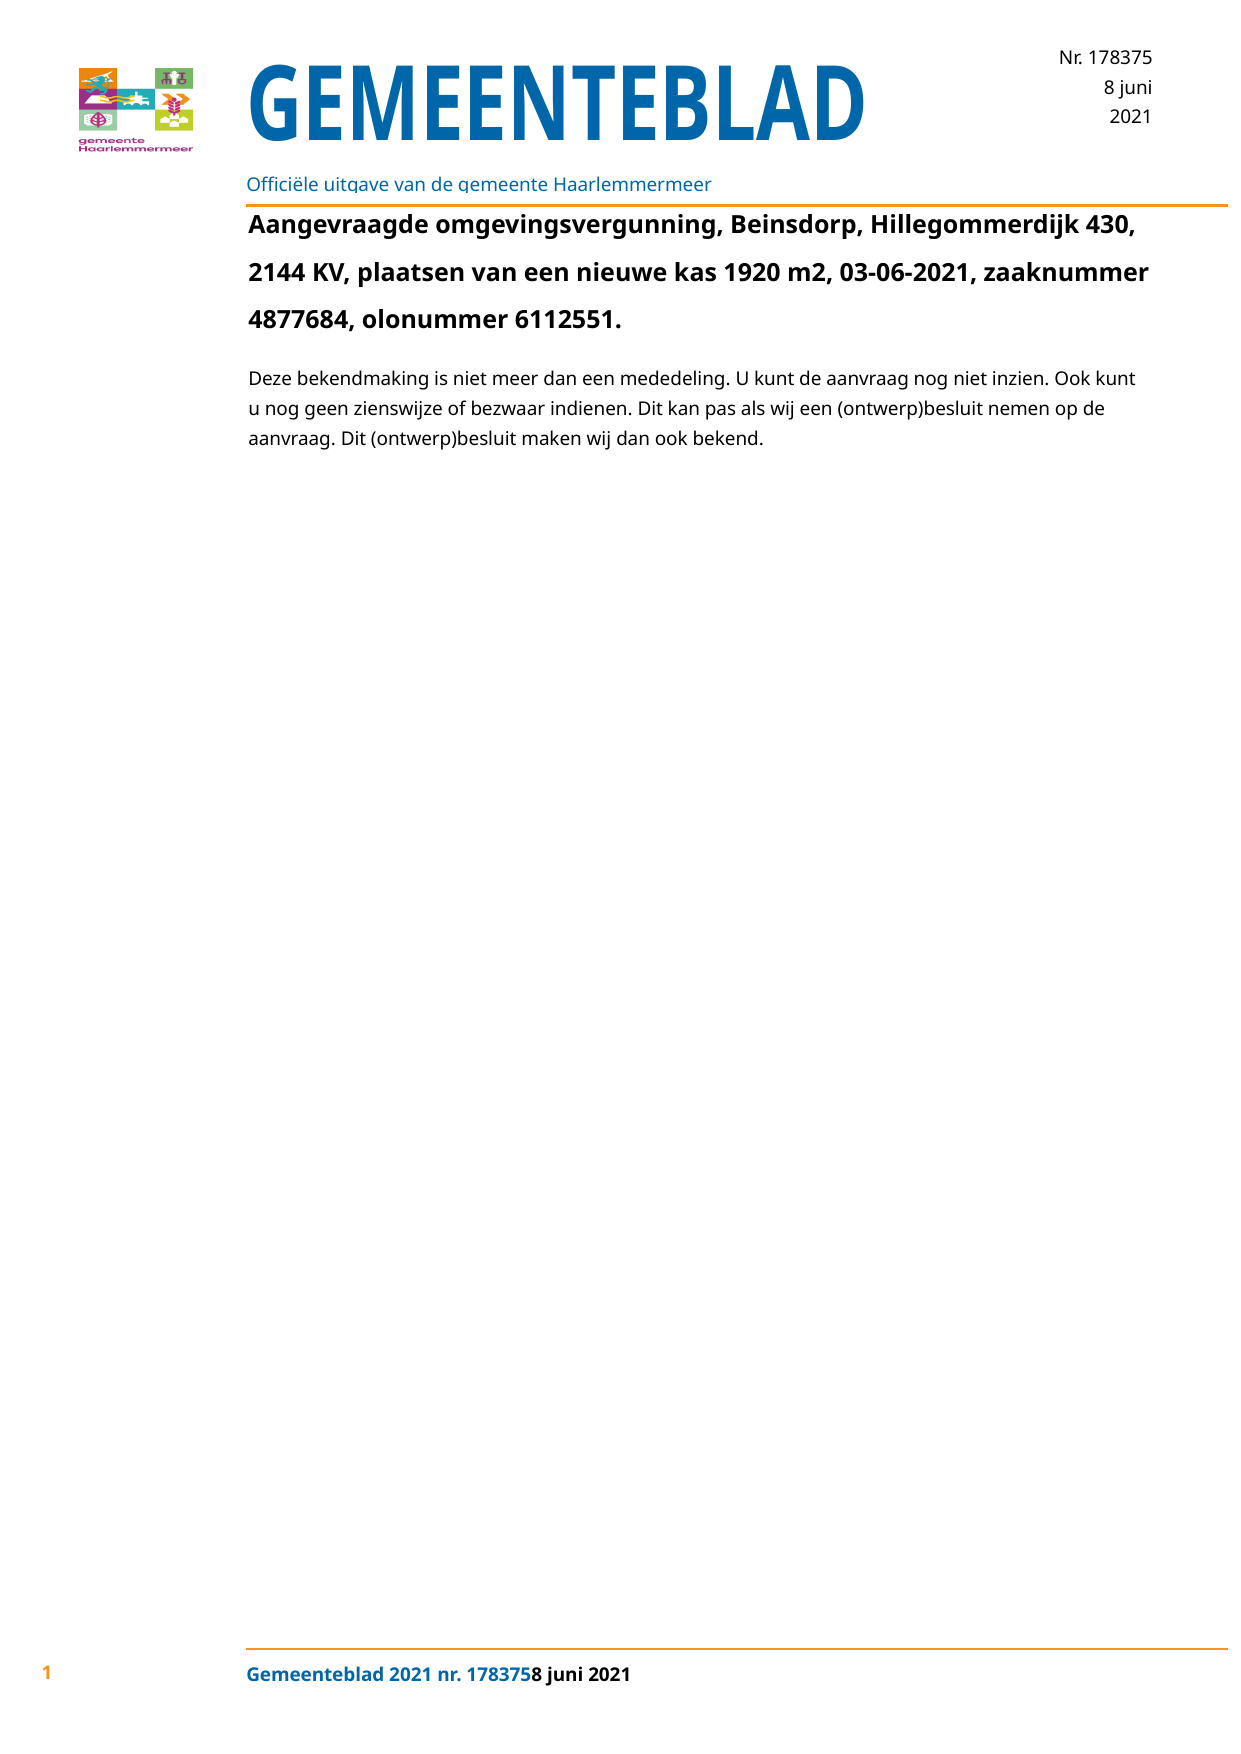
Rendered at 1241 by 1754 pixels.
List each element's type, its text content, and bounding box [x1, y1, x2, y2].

text Aangevraagde omgevingsvergunning, Beinsdorp, Hillegommerdijk 430, 2144 KV, plaatsen van een nieuwe kas 1920 m2, 03-06-2021, zaaknummer 4877684, olonummer 6112551. [248, 207, 1152, 336]
picture [41, 47, 231, 172]
text Deze bekendmaking is niet meer dan een mededeling. U kunt de aanvraag nog niet inzien. Ook kunt u nog geen zienswijze of bezwaar indienen. Dit kan pas als wij een (ontwerp)besluit nemen op de aanvraag. Dit (ontwerp)besluit maken wij dan ook bekend. [248, 366, 1152, 450]
